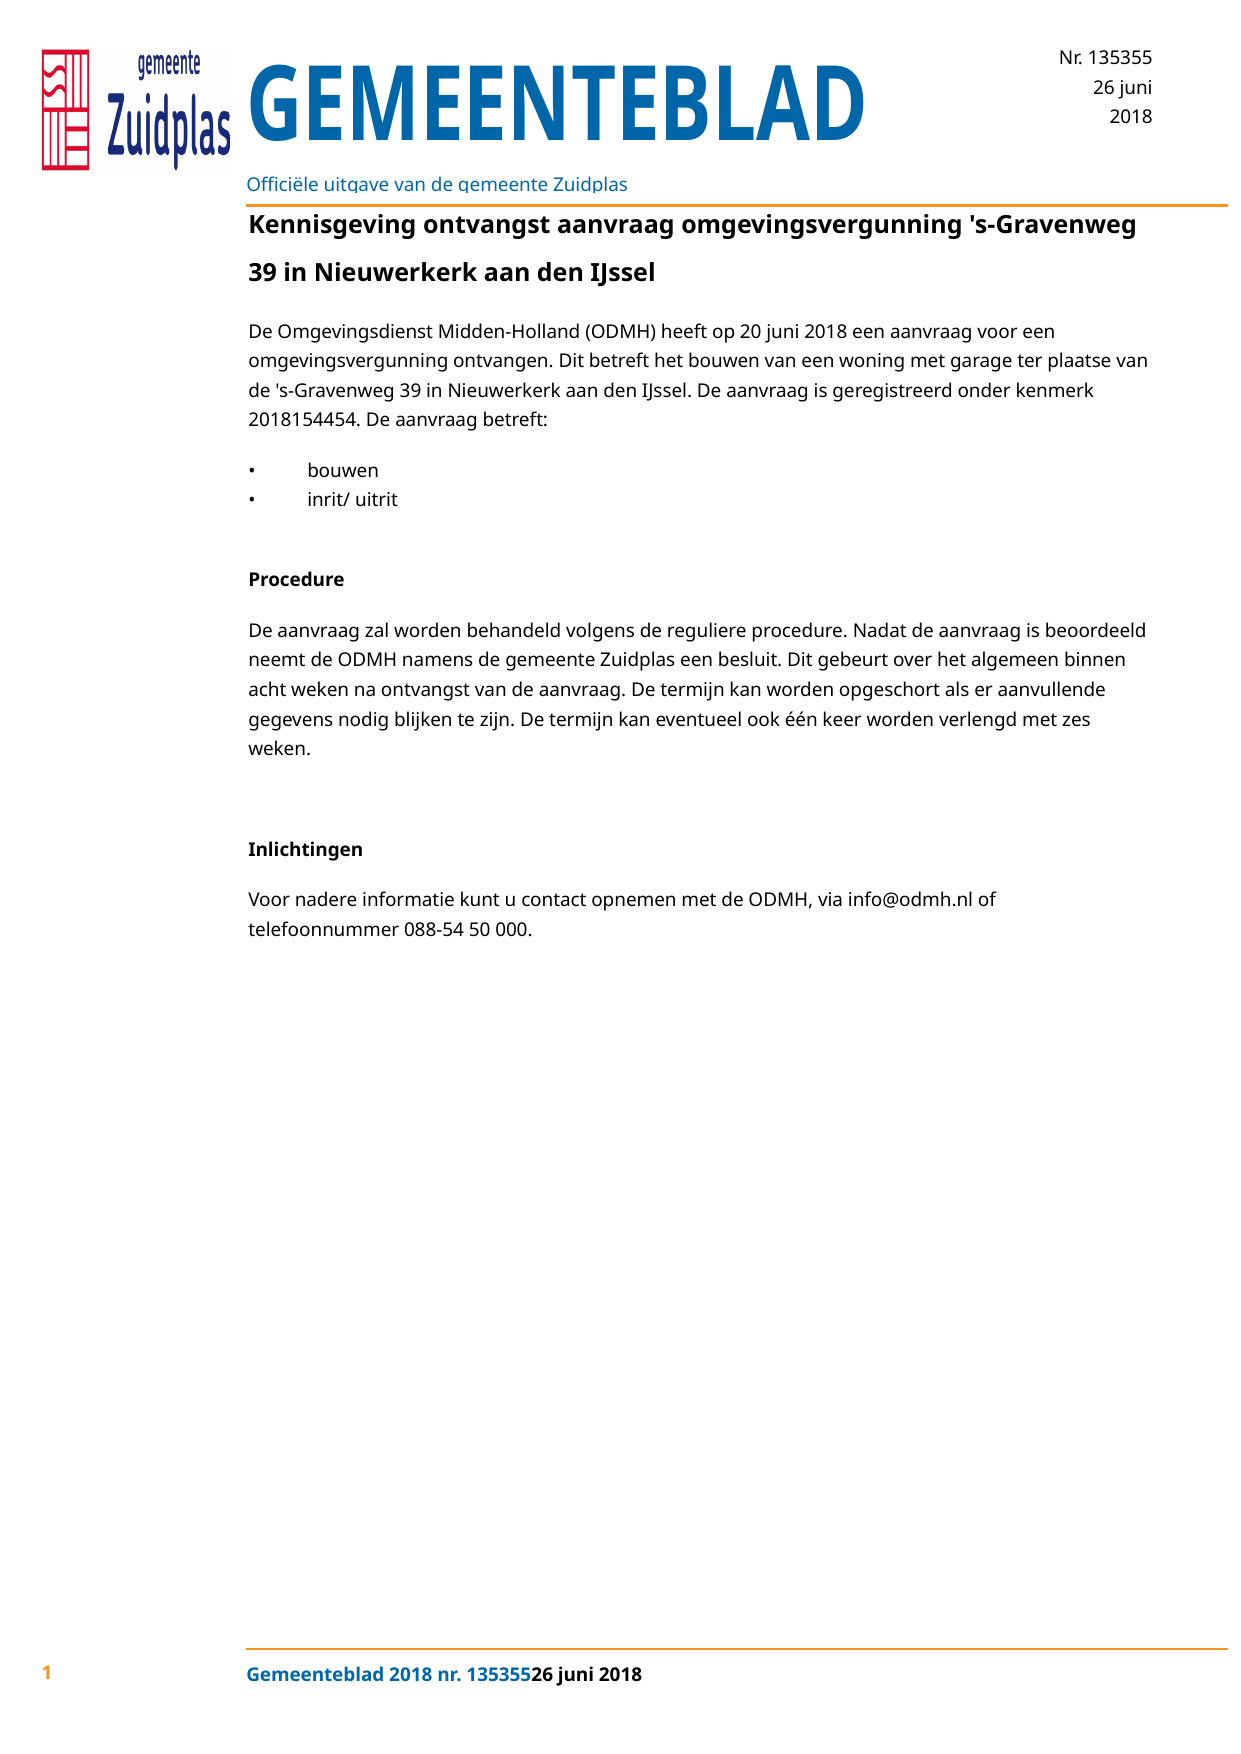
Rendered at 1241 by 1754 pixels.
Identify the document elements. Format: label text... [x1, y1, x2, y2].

list inrit/ uitrit [248, 487, 1152, 512]
text De aanvraag zal worden behandeld volgens de reguliere procedure. Nadat de aanvraag is beoordeeld neemt de ODMH namens de gemeente Zuidplas een besluit. Dit gebeurt over het algemeen binnen acht weken na ontvangst van de aanvraag. De termijn kan worden opgeschort als er aanvullende gegevens nodig blijken te zijn. De termijn kan eventueel ook één keer worden verlengd met zes weken. [248, 617, 1152, 761]
text De Omgevingsdienst Midden-Holland (ODMH) heeft op 20 juni 2018 een aanvraag voor een omgevingsvergunning ontvangen. Dit betreft het bouwen van een woning met garage ter plaatse van de 's-Gravenweg 39 in Nieuwerkerk aan den IJssel. De aanvraag is geregistreerd onder kenmerk 2018154454. De aanvraag betreft: [248, 318, 1152, 432]
text Inlichtingen [248, 836, 1152, 862]
text Kennisgeving ontvangst aanvraag omgevingsvergunning 's-Gravenweg 39 in Nieuwerkerk aan den IJssel [248, 207, 1152, 288]
text Procedure [248, 567, 1152, 592]
text Voor nadere informatie kunt u contact opnemen met de ODMH, via info@odmh.nl of telefoonnummer 088-54 50 000. [248, 887, 1152, 942]
list bouwen [248, 457, 1152, 483]
picture [41, 47, 231, 172]
